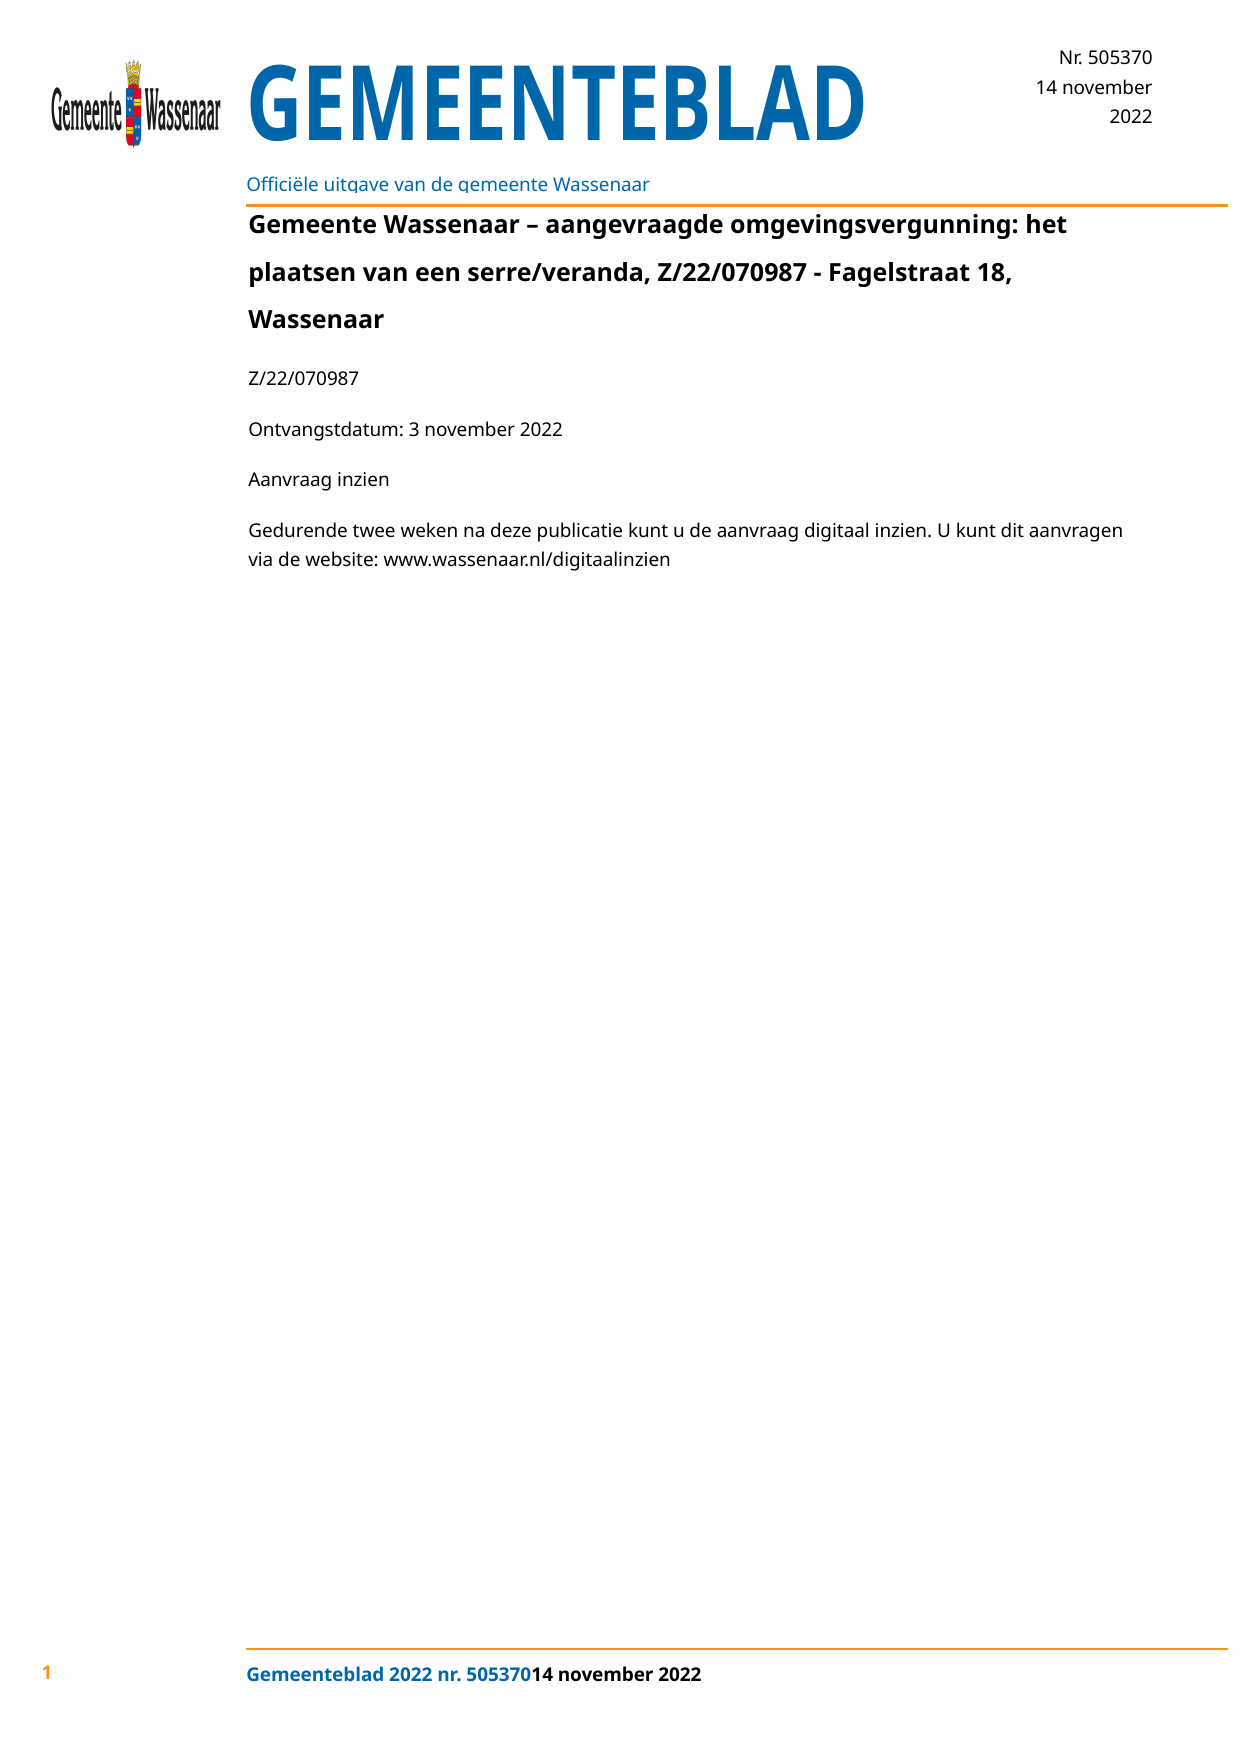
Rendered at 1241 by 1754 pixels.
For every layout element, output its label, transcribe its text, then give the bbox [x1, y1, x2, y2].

text Gemeente Wassenaar – aangevraagde omgevingsvergunning: het plaatsen van een serre/veranda, Z/22/070987 - Fagelstraat 18, Wassenaar [248, 207, 1152, 336]
text Ontvangstdatum: 3 november 2022 [248, 416, 1152, 442]
text Gedurende twee weken na deze publicatie kunt u de aanvraag digitaal inzien. U kunt dit aanvragen via de website: www.wassenaar.nl/digitaalinzien [248, 517, 1152, 572]
text Aanvraag inzien [248, 466, 1152, 492]
text Z/22/070987 [248, 366, 1152, 391]
picture [41, 47, 231, 172]
